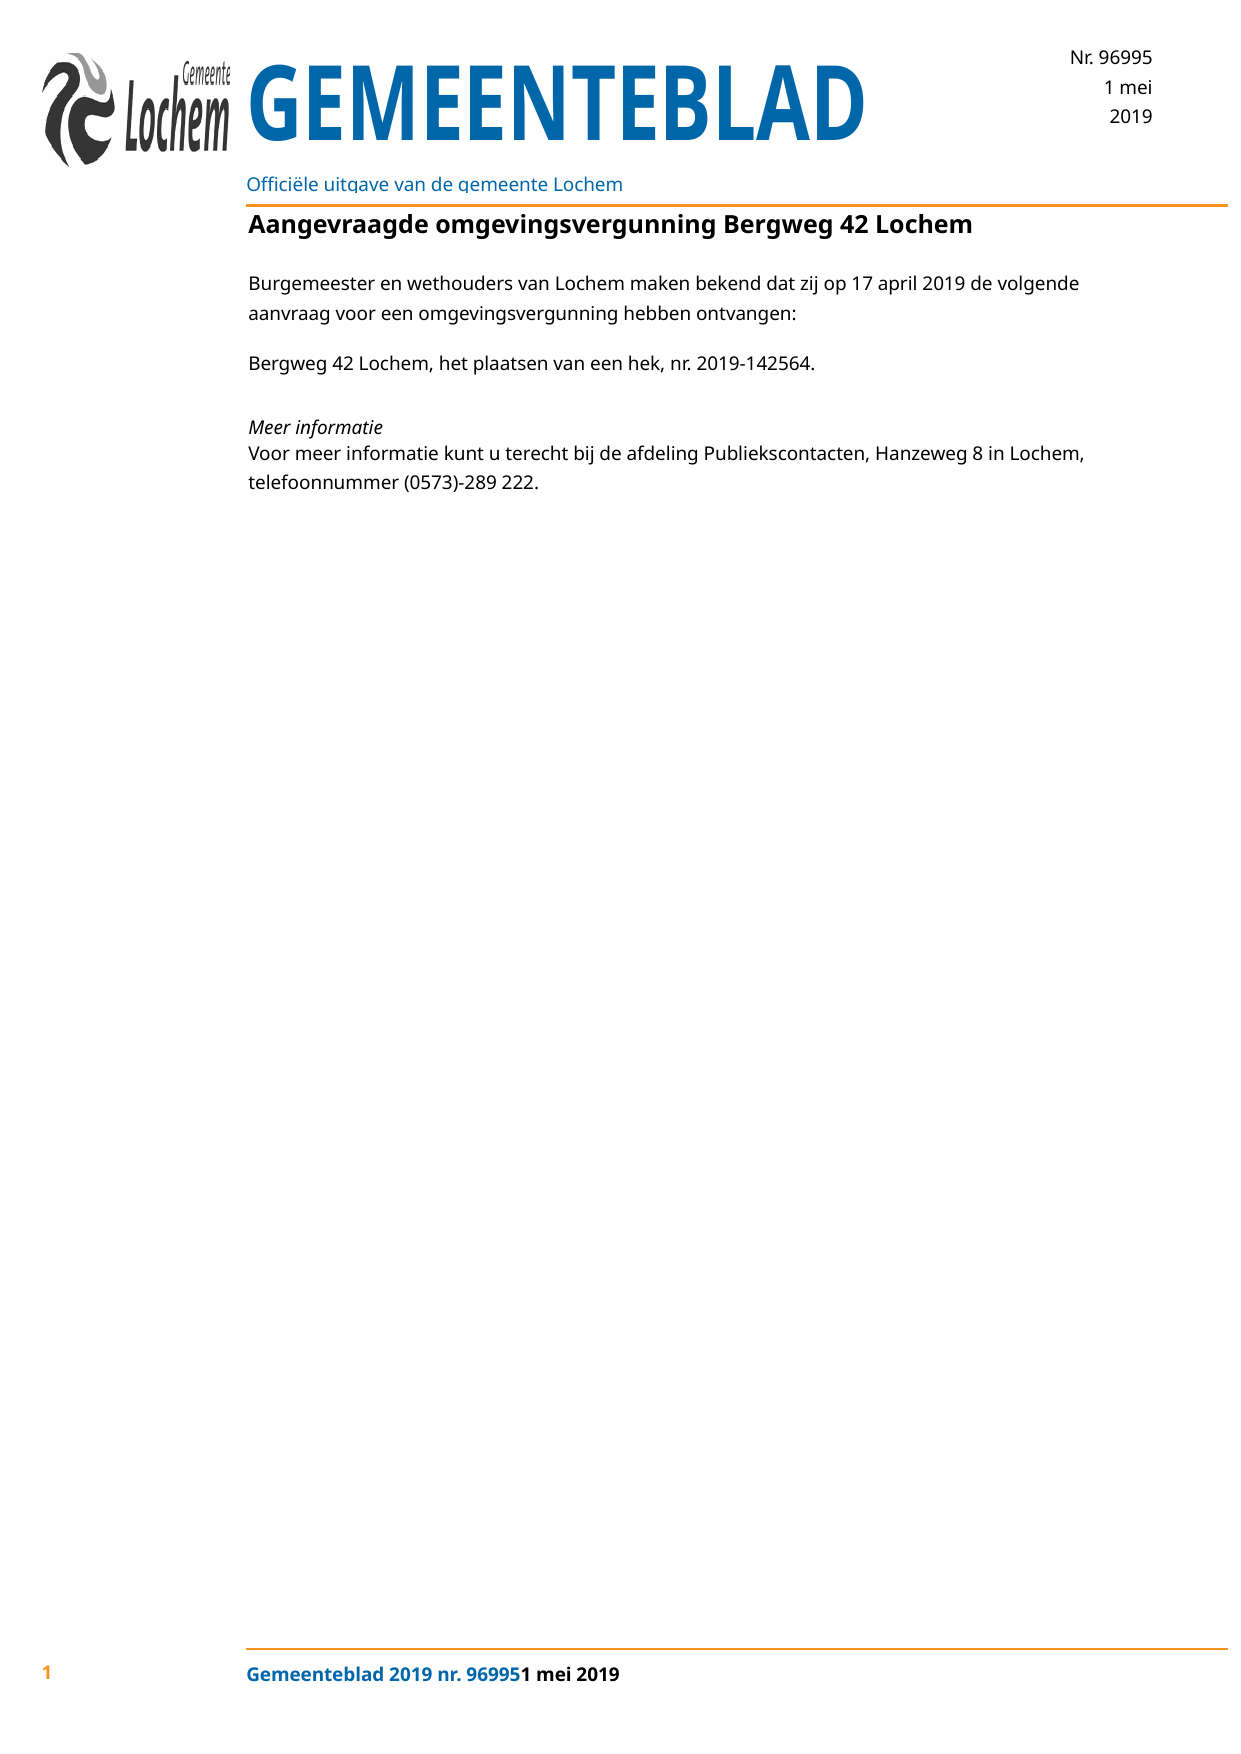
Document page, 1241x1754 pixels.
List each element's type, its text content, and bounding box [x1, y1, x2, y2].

text Meer informatie [248, 414, 1152, 440]
text Voor meer informatie kunt u terecht bij de afdeling Publiekscontacten, Hanzeweg 8 in Lochem, telefoonnummer (0573)-289 222. [248, 440, 1152, 495]
picture [41, 47, 231, 172]
text Bergweg 42 Lochem, het plaatsen van een hek, nr. 2019-142564. [248, 350, 1152, 376]
text Burgemeester en wethouders van Lochem maken bekend dat zij op 17 april 2019 de volgende aanvraag voor een omgevingsvergunning hebben ontvangen: [248, 270, 1152, 326]
text Aangevraagde omgevingsvergunning Bergweg 42 Lochem [248, 207, 1152, 241]
